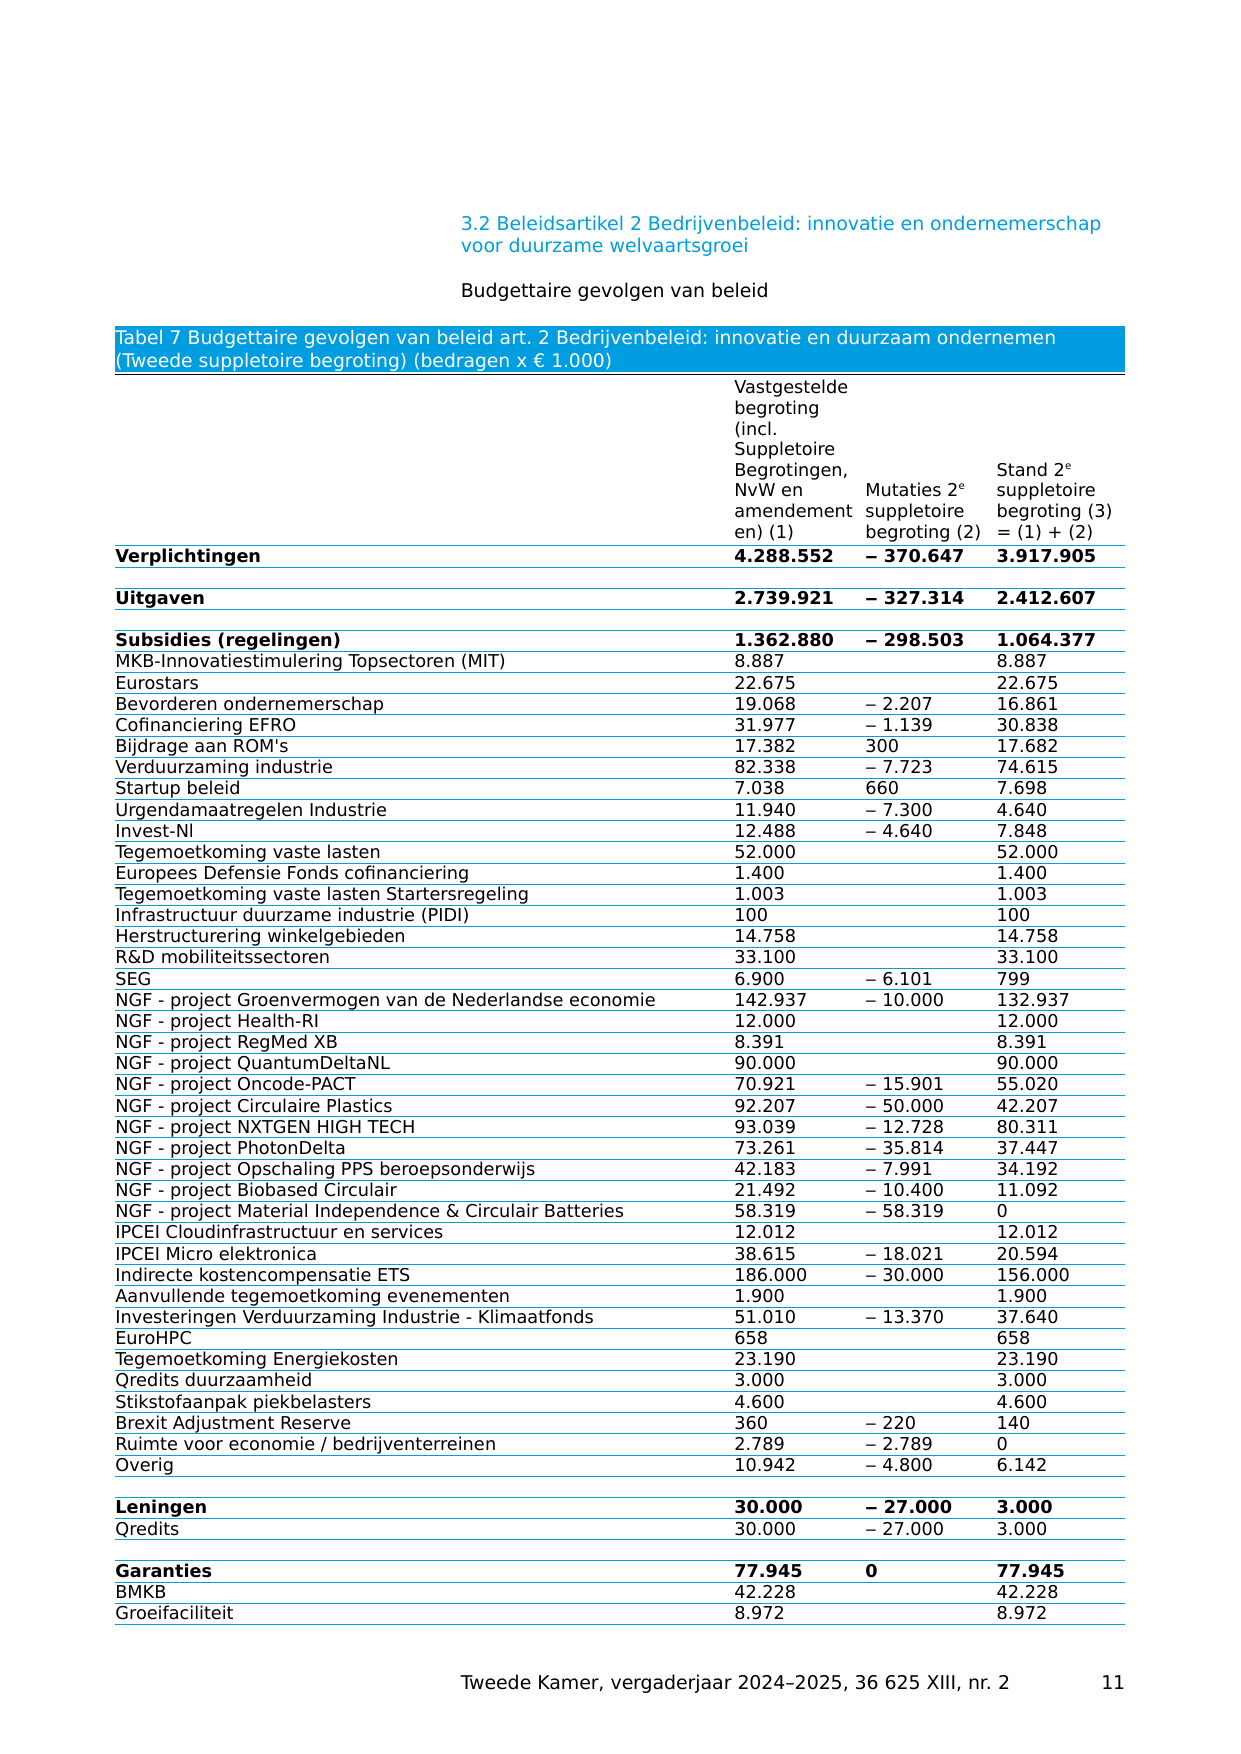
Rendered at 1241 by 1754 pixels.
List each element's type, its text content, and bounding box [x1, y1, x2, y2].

table_cell 8.972 [994, 1604, 1125, 1624]
table_cell 16.861 [994, 694, 1125, 714]
table_cell [862, 1054, 993, 1074]
table_cell [115, 568, 731, 587]
table_cell 42.207 [994, 1096, 1125, 1116]
table_cell 77.945 [994, 1561, 1125, 1581]
table_cell 12.488 [731, 821, 862, 841]
table_cell [862, 906, 993, 926]
table_cell [862, 568, 993, 587]
table_cell 142.937 [731, 990, 862, 1010]
table_cell 30.838 [994, 715, 1125, 736]
table_cell 17.382 [731, 737, 862, 757]
table_cell NGF - project PhotonDelta [115, 1138, 731, 1158]
table_cell 30.000 [731, 1498, 862, 1518]
table_cell 3.000 [994, 1371, 1125, 1391]
table_cell Cofinanciering EFRO [115, 715, 731, 736]
table_cell 100 [994, 906, 1125, 926]
table_cell Uitgaven [115, 589, 731, 609]
table_cell 38.615 [731, 1244, 862, 1264]
table_cell [862, 1477, 993, 1497]
table_cell 8.887 [731, 652, 862, 672]
table_cell Herstructurering winkelgebieden [115, 927, 731, 947]
table_cell 19.068 [731, 694, 862, 714]
table_cell 2.789 [731, 1434, 862, 1454]
table_cell 90.000 [731, 1054, 862, 1074]
table_cell 58.319 [731, 1202, 862, 1222]
table_cell Brexit Adjustment Reserve [115, 1413, 731, 1433]
table_cell 1.900 [731, 1286, 862, 1306]
table_cell 33.100 [994, 948, 1125, 968]
table_cell 74.615 [994, 758, 1125, 778]
table_cell 1.003 [994, 885, 1125, 905]
table_cell [862, 1011, 993, 1032]
table_cell ‒ 35.814 [862, 1138, 993, 1158]
table_cell 23.190 [731, 1350, 862, 1370]
table_cell ‒ 220 [862, 1413, 993, 1433]
table_cell ‒ 2.789 [862, 1434, 993, 1454]
table_cell NGF - project QuantumDeltaNL [115, 1054, 731, 1074]
table_cell 7.698 [994, 779, 1125, 799]
table_cell 51.010 [731, 1308, 862, 1328]
table_cell 42.228 [994, 1583, 1125, 1602]
table_cell [994, 1540, 1125, 1560]
table_cell Verplichtingen [115, 546, 731, 566]
table_cell [994, 610, 1125, 630]
table_cell 132.937 [994, 990, 1125, 1010]
table_cell [862, 1329, 993, 1349]
table_cell 11.940 [731, 800, 862, 820]
table_cell [862, 1583, 993, 1602]
table_cell 22.675 [994, 673, 1125, 693]
table_cell 33.100 [731, 948, 862, 968]
table_cell ‒ 4.640 [862, 821, 993, 841]
table_cell 11.092 [994, 1181, 1125, 1201]
table_cell 4.288.552 [731, 546, 862, 566]
table_cell 360 [731, 1413, 862, 1433]
table_cell [731, 568, 862, 587]
table_cell ‒ 327.314 [862, 589, 993, 609]
table_cell Overig [115, 1456, 731, 1476]
table_cell Mutaties 2e suppletoire begroting (2) [862, 375, 993, 545]
table_cell Startup beleid [115, 779, 731, 799]
table_cell 52.000 [994, 842, 1125, 862]
table_cell Verduurzaming industrie [115, 758, 731, 778]
table_cell NGF - project Groenvermogen van de Nederlandse economie [115, 990, 731, 1010]
table_cell 3.000 [994, 1519, 1125, 1539]
table_cell ‒ 58.319 [862, 1202, 993, 1222]
table_cell ‒ 10.400 [862, 1181, 993, 1201]
table_cell Infrastructuur duurzame industrie (PIDI) [115, 906, 731, 926]
table_cell Tegemoetkoming vaste lasten [115, 842, 731, 862]
table_cell 100 [731, 906, 862, 926]
table_cell [862, 927, 993, 947]
table_cell ‒ 18.021 [862, 1244, 993, 1264]
table_cell 8.972 [731, 1604, 862, 1624]
table_cell [862, 610, 993, 630]
table_cell 42.183 [731, 1160, 862, 1179]
table_cell 300 [862, 737, 993, 757]
table_cell 799 [994, 969, 1125, 989]
table_cell ‒ 1.139 [862, 715, 993, 736]
table_cell 1.064.377 [994, 631, 1125, 651]
table_cell [115, 1540, 731, 1560]
table_cell 8.391 [994, 1033, 1125, 1053]
table_cell 37.640 [994, 1308, 1125, 1328]
table_cell 4.640 [994, 800, 1125, 820]
table_cell Groeifaciliteit [115, 1604, 731, 1624]
table_cell 0 [994, 1434, 1125, 1454]
table_cell 10.942 [731, 1456, 862, 1476]
table_cell Indirecte kostencompensatie ETS [115, 1265, 731, 1285]
table_cell ‒ 7.991 [862, 1160, 993, 1179]
table_cell 42.228 [731, 1583, 862, 1602]
table_cell 660 [862, 779, 993, 799]
table_cell 14.758 [731, 927, 862, 947]
table_cell Bijdrage aan ROM's [115, 737, 731, 757]
table_cell 1.362.880 [731, 631, 862, 651]
table_cell ‒ 27.000 [862, 1519, 993, 1539]
table_cell Ruimte voor economie / bedrijventerreinen [115, 1434, 731, 1454]
table_cell 658 [994, 1329, 1125, 1349]
table_cell 31.977 [731, 715, 862, 736]
table_cell 37.447 [994, 1138, 1125, 1158]
table_cell 3.000 [731, 1371, 862, 1391]
table_cell NGF - project Material Independence & Circulair Batteries [115, 1202, 731, 1222]
table_cell 1.400 [731, 864, 862, 883]
table_cell Tegemoetkoming vaste lasten Startersregeling [115, 885, 731, 905]
table_cell ‒ 7.300 [862, 800, 993, 820]
table_cell 1.400 [994, 864, 1125, 883]
table_cell [731, 610, 862, 630]
table_cell 12.012 [994, 1223, 1125, 1243]
table_cell IPCEI Micro elektronica [115, 1244, 731, 1264]
table_cell [115, 1477, 731, 1497]
table_cell [862, 1371, 993, 1391]
table_cell [862, 652, 993, 672]
table_cell [862, 1033, 993, 1053]
table_cell 20.594 [994, 1244, 1125, 1264]
table_cell 23.190 [994, 1350, 1125, 1370]
table_cell [862, 842, 993, 862]
table_cell NGF - project Health-RI [115, 1011, 731, 1032]
table_cell NGF - project NXTGEN HIGH TECH [115, 1117, 731, 1137]
table_cell ‒ 4.800 [862, 1456, 993, 1476]
table_cell 1.900 [994, 1286, 1125, 1306]
table_cell 17.682 [994, 737, 1125, 757]
table_cell NGF - project Opschaling PPS beroepsonderwijs [115, 1160, 731, 1179]
table_cell Aanvullende tegemoetkoming evenementen [115, 1286, 731, 1306]
table_cell 3.917.905 [994, 546, 1125, 566]
table_cell [862, 864, 993, 883]
table_cell 6.142 [994, 1456, 1125, 1476]
table_cell 4.600 [731, 1392, 862, 1412]
table_cell [994, 1477, 1125, 1497]
table_cell 1.003 [731, 885, 862, 905]
table_cell ‒ 50.000 [862, 1096, 993, 1116]
table_cell [862, 1223, 993, 1243]
table_cell ‒ 2.207 [862, 694, 993, 714]
table_cell NGF - project Circulaire Plastics [115, 1096, 731, 1116]
table_cell ‒ 298.503 [862, 631, 993, 651]
table_cell 7.848 [994, 821, 1125, 841]
table_cell [862, 1286, 993, 1306]
table_cell ‒ 30.000 [862, 1265, 993, 1285]
table_cell Investeringen Verduurzaming Industrie - Klimaatfonds [115, 1308, 731, 1328]
table_cell [862, 948, 993, 968]
table_cell 4.600 [994, 1392, 1125, 1412]
table_cell Tegemoetkoming Energiekosten [115, 1350, 731, 1370]
table_cell 70.921 [731, 1075, 862, 1095]
table_cell [862, 885, 993, 905]
table_cell [115, 610, 731, 630]
table_cell Subsidies (regelingen) [115, 631, 731, 651]
table_cell 21.492 [731, 1181, 862, 1201]
table_cell 12.012 [731, 1223, 862, 1243]
table_cell 55.020 [994, 1075, 1125, 1095]
table_cell 30.000 [731, 1519, 862, 1539]
table_cell 8.887 [994, 652, 1125, 672]
table_cell [862, 1350, 993, 1370]
table_cell 14.758 [994, 927, 1125, 947]
title 3.2 Beleidsartikel 2 Bedrijvenbeleid: innovatie en ondernemerschap voor duurzame welvaartsgroei [461, 213, 1125, 257]
table_cell [862, 1604, 993, 1624]
table_cell NGF - project Biobased Circulair [115, 1181, 731, 1201]
table_cell Vastgestelde begroting (incl. Suppletoire Begrotingen, NvW en amendementen) (1) [731, 375, 862, 545]
table_cell [862, 1540, 993, 1560]
table_cell ‒ 7.723 [862, 758, 993, 778]
table_cell ‒ 27.000 [862, 1498, 993, 1518]
table_cell ‒ 13.370 [862, 1308, 993, 1328]
table_cell BMKB [115, 1583, 731, 1602]
table_cell [731, 1477, 862, 1497]
table_cell Garanties [115, 1561, 731, 1581]
table_cell ‒ 12.728 [862, 1117, 993, 1137]
table_cell Stikstofaanpak piekbelasters [115, 1392, 731, 1412]
table_cell [862, 1392, 993, 1412]
table_cell [731, 1540, 862, 1560]
table_cell 22.675 [731, 673, 862, 693]
table_cell NGF - project Oncode-PACT [115, 1075, 731, 1095]
table_cell 6.900 [731, 969, 862, 989]
table_cell 2.412.607 [994, 589, 1125, 609]
table_cell 82.338 [731, 758, 862, 778]
table_cell 73.261 [731, 1138, 862, 1158]
table_cell 0 [862, 1561, 993, 1581]
table_cell 77.945 [731, 1561, 862, 1581]
table_cell R&D mobiliteitssectoren [115, 948, 731, 968]
table_cell 12.000 [994, 1011, 1125, 1032]
table_cell ‒ 370.647 [862, 546, 993, 566]
table_cell Invest-Nl [115, 821, 731, 841]
table_cell 8.391 [731, 1033, 862, 1053]
table_cell MKB-Innovatiestimulering Topsectoren (MIT) [115, 652, 731, 672]
table_cell Stand 2e suppletoire begroting (3) = (1) + (2) [994, 375, 1125, 545]
table_cell IPCEI Cloudinfrastructuur en services [115, 1223, 731, 1243]
table_cell [994, 568, 1125, 587]
table_cell EuroHPC [115, 1329, 731, 1349]
table_cell NGF - project RegMed XB [115, 1033, 731, 1053]
table_cell 7.038 [731, 779, 862, 799]
table_cell 90.000 [994, 1054, 1125, 1074]
table_cell [115, 375, 731, 545]
table_cell 0 [994, 1202, 1125, 1222]
table_cell 34.192 [994, 1160, 1125, 1179]
table_cell ‒ 10.000 [862, 990, 993, 1010]
table_cell SEG [115, 969, 731, 989]
table_cell 186.000 [731, 1265, 862, 1285]
title Budgettaire gevolgen van beleid [461, 280, 1125, 302]
table_cell Leningen [115, 1498, 731, 1518]
table_cell 93.039 [731, 1117, 862, 1137]
table_cell Urgendamaatregelen Industrie [115, 800, 731, 820]
table_cell [862, 673, 993, 693]
table_cell 92.207 [731, 1096, 862, 1116]
table_cell 156.000 [994, 1265, 1125, 1285]
table_cell Qredits duurzaamheid [115, 1371, 731, 1391]
table_cell Bevorderen ondernemerschap [115, 694, 731, 714]
table_cell Qredits [115, 1519, 731, 1539]
table_cell 658 [731, 1329, 862, 1349]
table_cell ‒ 15.901 [862, 1075, 993, 1095]
table_cell 12.000 [731, 1011, 862, 1032]
table_cell Europees Defensie Fonds cofinanciering [115, 864, 731, 883]
table_cell 80.311 [994, 1117, 1125, 1137]
table_cell ‒ 6.101 [862, 969, 993, 989]
table_cell 52.000 [731, 842, 862, 862]
table_cell Eurostars [115, 673, 731, 693]
table_cell 3.000 [994, 1498, 1125, 1518]
table_cell 2.739.921 [731, 589, 862, 609]
table_cell 140 [994, 1413, 1125, 1433]
